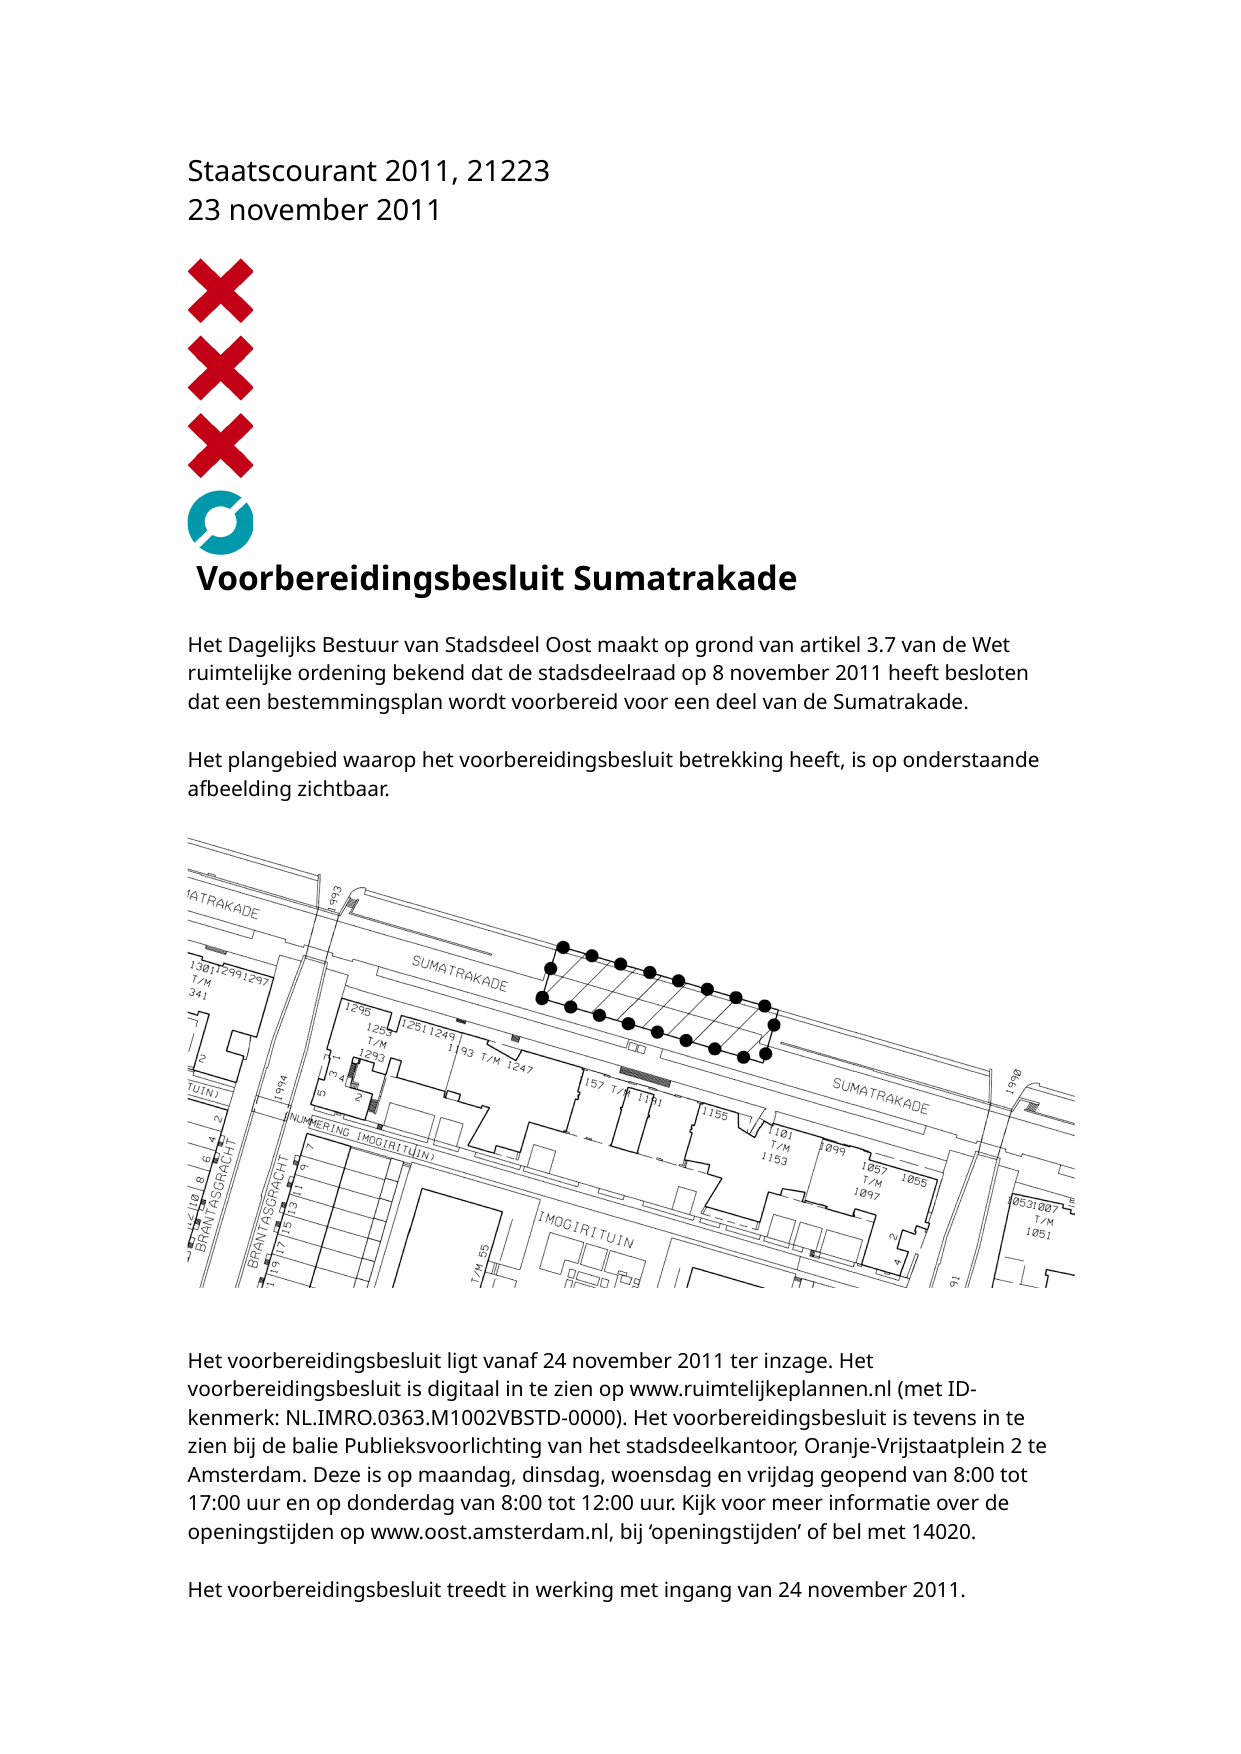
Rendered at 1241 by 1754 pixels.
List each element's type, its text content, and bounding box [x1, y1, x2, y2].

picture [187, 258, 254, 555]
subtitle Voorbereidingsbesluit Sumatrakade [187, 271, 1053, 600]
text Het voorbereidingsbesluit treedt in werking met ingang van 24 november 2011. [187, 1575, 1053, 1604]
text Het voorbereidingsbesluit ligt vanaf 24 november 2011 ter inzage. Het voorbereidingsbesluit is digitaal in te zien op www.ruimtelijkeplannen.nl (met ID-kenmerk: NL.IMRO.0363.M1002VBSTD-0000). Het voorbereidingsbesluit is tevens in te zien bij de balie Publieksvoorlichting van het stadsdeelkantoor, Oranje-Vrijstaatplein 2 te Amsterdam. Deze is op maandag, dinsdag, woensdag en vrijdag geopend van 8:00 tot 17:00 uur en op donderdag van 8:00 tot 12:00 uur. Kijk voor meer informatie over de openingstijden op www.oost.amsterdam.nl, bij ‘openingstijden’ of bel met 14020. [187, 1346, 1053, 1545]
picture [187, 832, 1075, 1288]
text Het plangebied waarop het voorbereidingsbesluit betrekking heeft, is op onderstaande afbeelding zichtbaar. [187, 745, 1053, 802]
text Staatscourant 2011, 21223 [187, 150, 1053, 190]
text 23 november 2011 [187, 190, 1053, 229]
text Het Dagelijks Bestuur van Stadsdeel Oost maakt op grond van artikel 3.7 van de Wet ruimtelijke ordening bekend dat de stadsdeelraad op 8 november 2011 heeft besloten dat een bestemmingsplan wordt voorbereid voor een deel van de Sumatrakade. [187, 630, 1053, 715]
